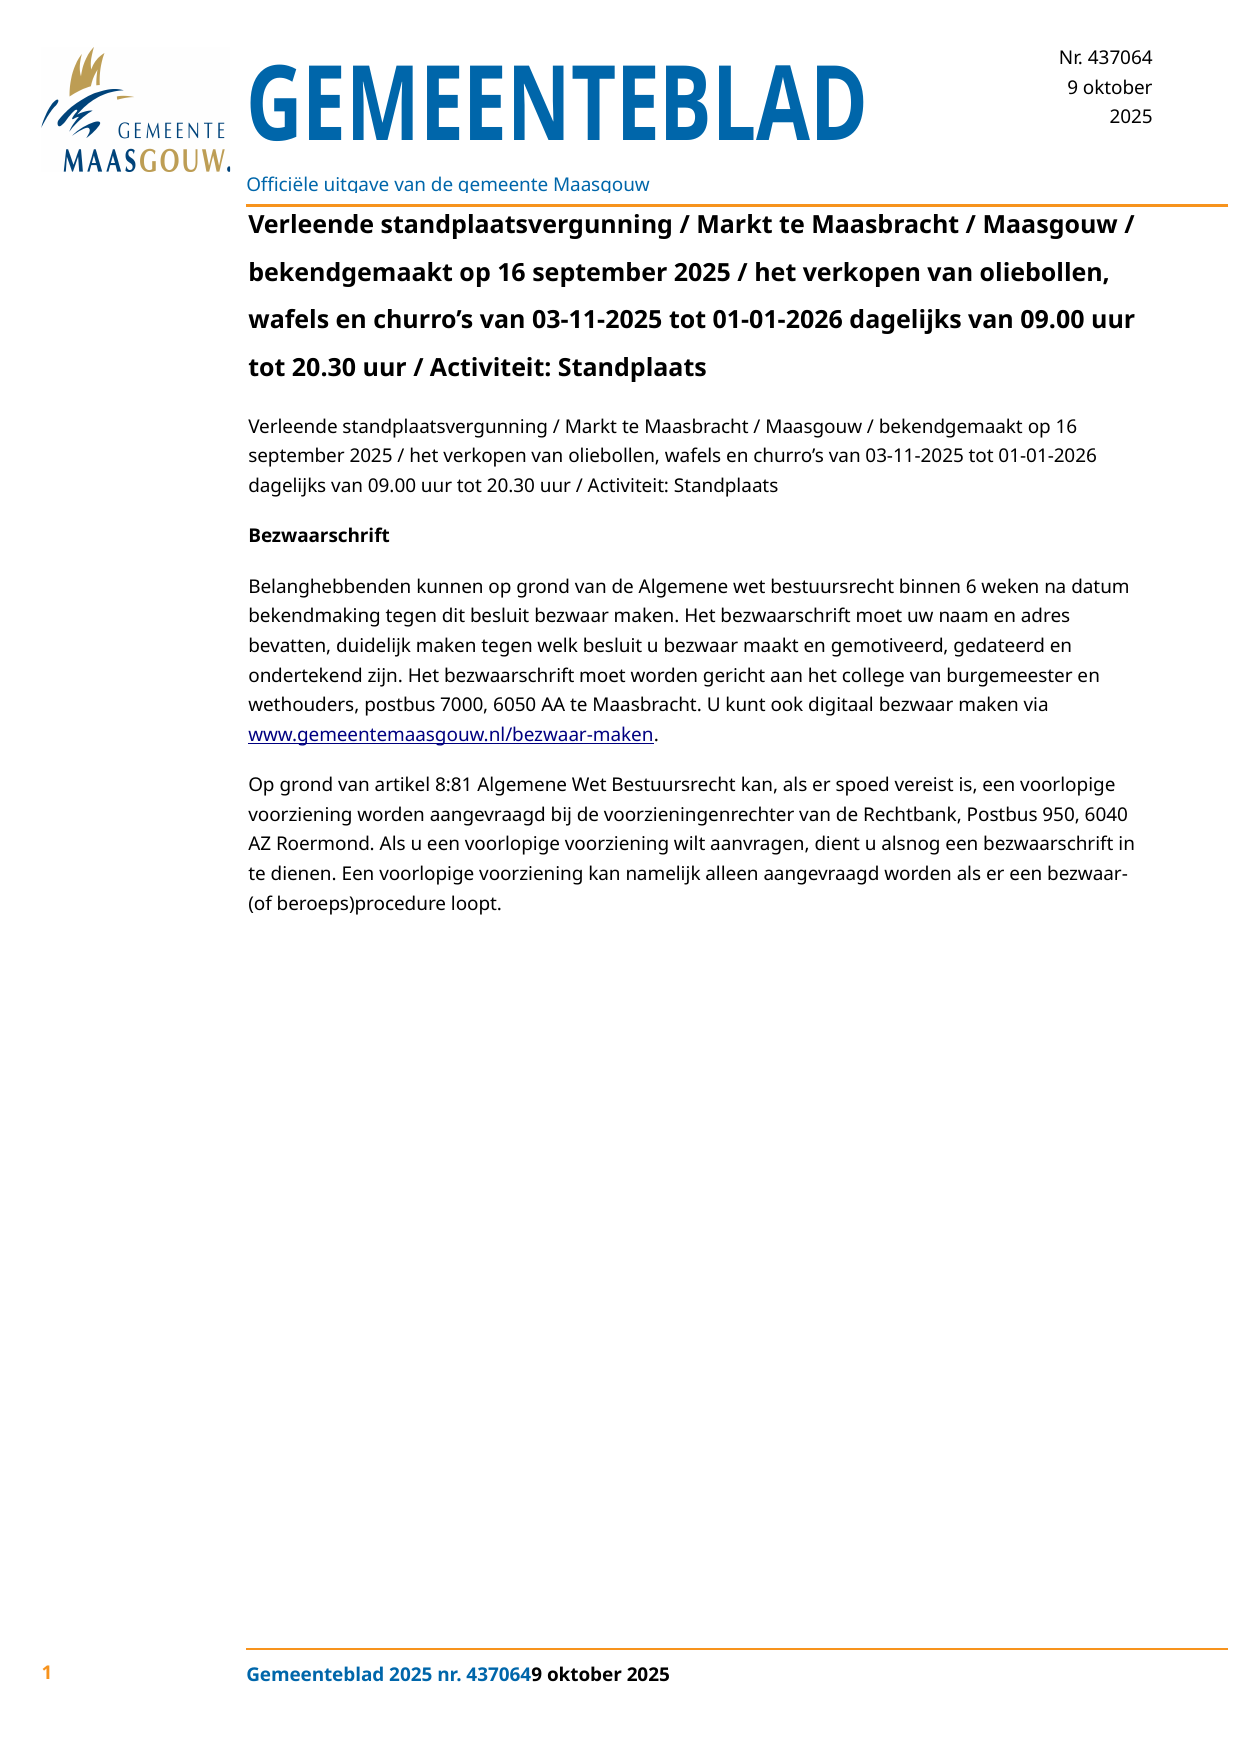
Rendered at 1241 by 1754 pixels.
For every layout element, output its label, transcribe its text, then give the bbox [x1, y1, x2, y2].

text Op grond van artikel 8:81 Algemene Wet Bestuursrecht kan, als er spoed vereist is, een voorlopige voorziening worden aangevraagd bij de voorzieningenrechter van de Rechtbank, Postbus 950, 6040 AZ Roermond. Als u een voorlopige voorziening wilt aanvragen, dient u alsnog een bezwaarschrift in te dienen. Een voorlopige voorziening kan namelijk alleen aangevraagd worden als er een bezwaar- (of beroeps)procedure loopt. [248, 771, 1152, 916]
picture [41, 47, 231, 172]
text Belanghebbenden kunnen op grond van de Algemene wet bestuursrecht binnen 6 weken na datum bekendmaking tegen dit besluit bezwaar maken. Het bezwaarschrift moet uw naam en adres bevatten, duidelijk maken tegen welk besluit u bezwaar maakt en gemotiveerd, gedateerd en ondertekend zijn. Het bezwaarschrift moet worden gericht aan het college van burgemeester en wethouders, postbus 7000, 6050 AA te Maasbracht. U kunt ook digitaal bezwaar maken via www.gemeentemaasgouw.nl/bezwaar-maken. [248, 573, 1152, 747]
text Verleende standplaatsvergunning / Markt te Maasbracht / Maasgouw / bekendgemaakt op 16 september 2025 / het verkopen van oliebollen, wafels en churro’s van 03-11-2025 tot 01-01-2026 dagelijks van 09.00 uur tot 20.30 uur / Activiteit: Standplaats [248, 413, 1152, 498]
text Verleende standplaatsvergunning / Markt te Maasbracht / Maasgouw / bekendgemaakt op 16 september 2025 / het verkopen van oliebollen, wafels en churro’s van 03-11-2025 tot 01-01-2026 dagelijks van 09.00 uur tot 20.30 uur / Activiteit: Standplaats [248, 207, 1152, 384]
text Bezwaarschrift [248, 523, 1152, 548]
